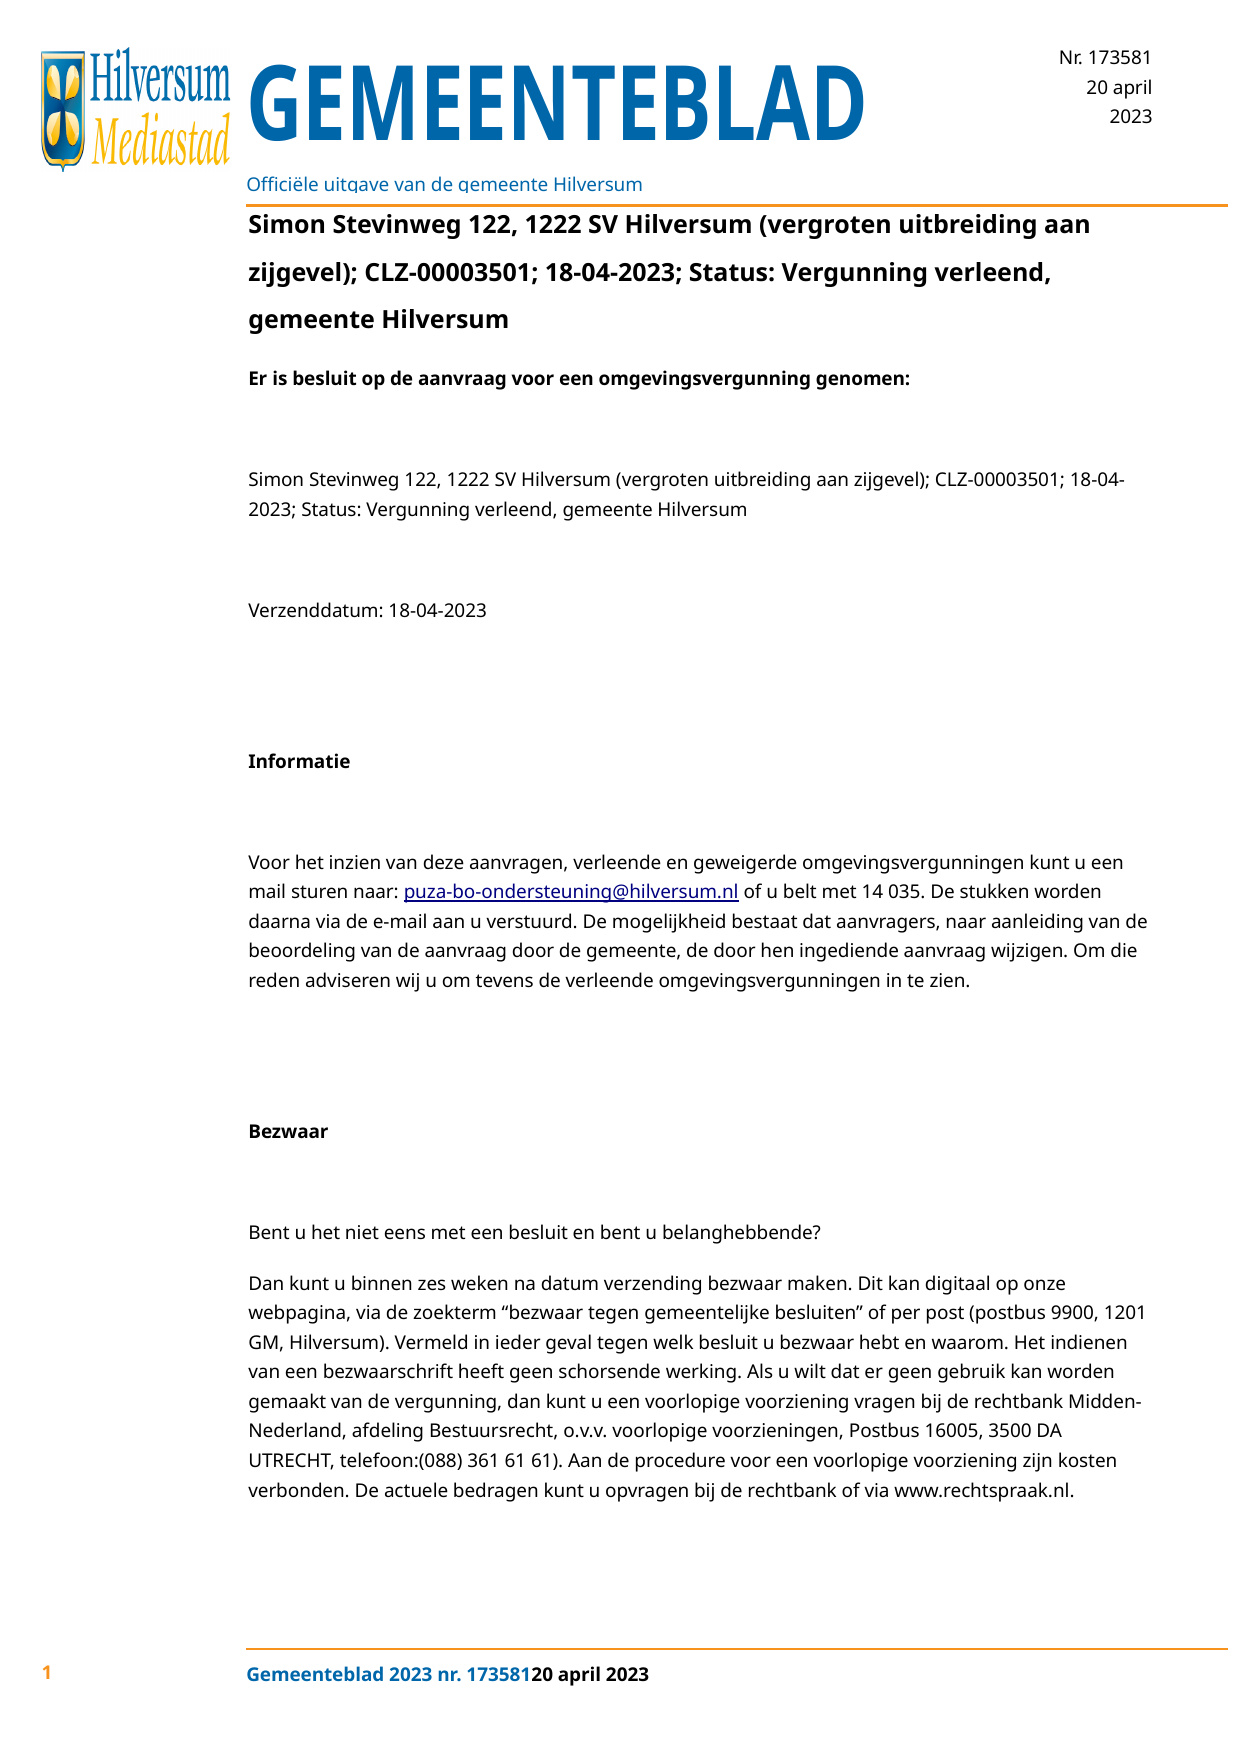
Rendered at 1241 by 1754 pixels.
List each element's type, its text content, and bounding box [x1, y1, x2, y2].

text Simon Stevinweg 122, 1222 SV Hilversum (vergroten uitbreiding aan zijgevel); CLZ-00003501; 18-04-2023; Status: Vergunning verleend, gemeente Hilversum [248, 207, 1152, 336]
text Er is besluit op de aanvraag voor een omgevingsvergunning genomen: [248, 366, 1152, 391]
text Informatie [248, 748, 1152, 774]
text Dan kunt u binnen zes weken na datum verzending bezwaar maken. Dit kan digitaal op onze webpagina, via de zoekterm “bezwaar tegen gemeentelijke besluiten” of per post (postbus 9900, 1201 GM, Hilversum). Vermeld in ieder geval tegen welk besluit u bezwaar hebt en waarom. Het indienen van een bezwaarschrift heeft geen schorsende werking. Als u wilt dat er geen gebruik kan worden gemaakt van de vergunning, dan kunt u een voorlopige voorziening vragen bij de rechtbank Midden-Nederland, afdeling Bestuursrecht, o.v.v. voorlopige voorzieningen, Postbus 16005, 3500 DA UTRECHT, telefoon:(088) 361 61 61). Aan de procedure voor een voorlopige voorziening zijn kosten verbonden. De actuele bedragen kunt u opvragen bij de rechtbank of via www.rechtspraak.nl. [248, 1270, 1152, 1502]
text Bezwaar [248, 1118, 1152, 1144]
text Verzenddatum: 18-04-2023 [248, 597, 1152, 622]
text Simon Stevinweg 122, 1222 SV Hilversum (vergroten uitbreiding aan zijgevel); CLZ-00003501; 18-04-2023; Status: Vergunning verleend, gemeente Hilversum [248, 466, 1152, 522]
picture [41, 47, 231, 172]
text Bent u het niet eens met een besluit en bent u belanghebbende? [248, 1219, 1152, 1245]
text Voor het inzien van deze aanvragen, verleende en geweigerde omgevingsvergunningen kunt u een mail sturen naar: puza-bo-ondersteuning@hilversum.nl of u belt met 14 035. De stukken worden daarna via de e-mail aan u verstuurd. De mogelijkheid bestaat dat aanvragers, naar aanleiding van de beoordeling van de aanvraag door de gemeente, de door hen ingediende aanvraag wijzigen. Om die reden adviseren wij u om tevens de verleende omgevingsvergunningen in te zien. [248, 849, 1152, 993]
